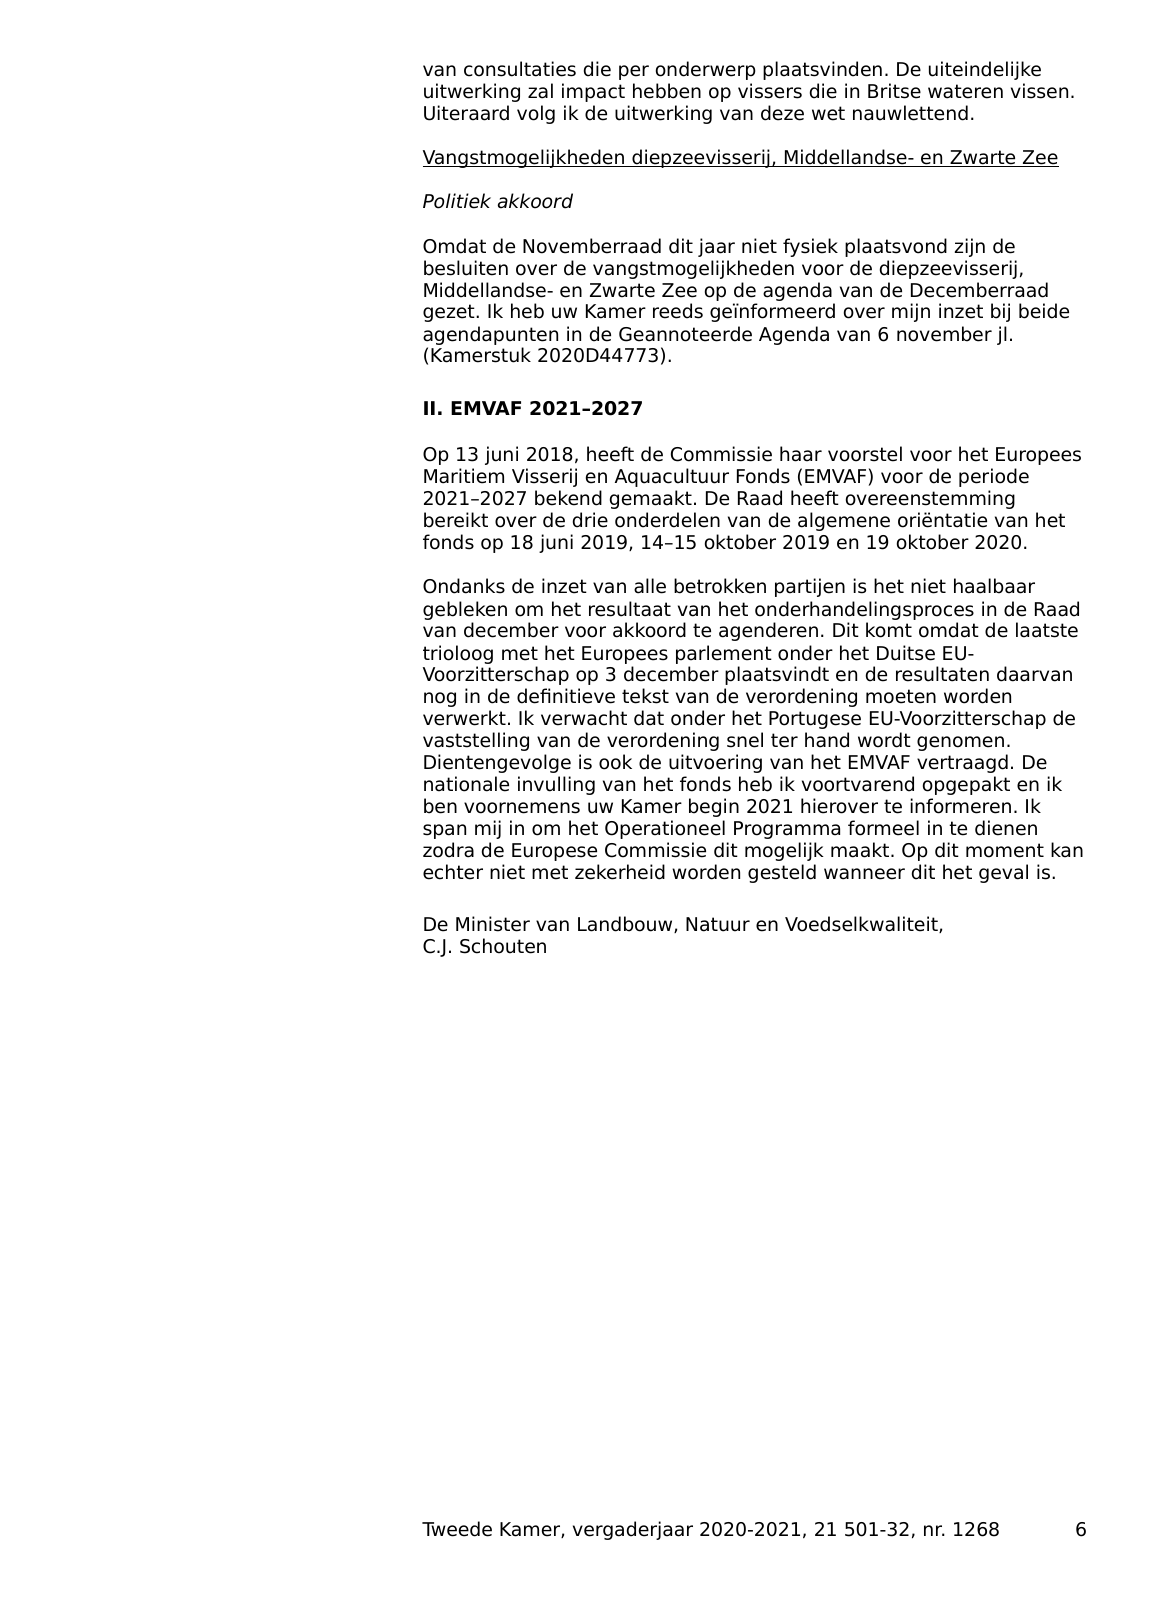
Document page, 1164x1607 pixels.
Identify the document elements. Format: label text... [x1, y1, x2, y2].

text Ondanks de inzet van alle betrokken partijen is het niet haalbaar gebleken om het resultaat van het onderhandelingsproces in de Raad van december voor akkoord te agenderen. Dit komt omdat de laatste trioloog met het Europees parlement onder het Duitse EU-Voorzitterschap op 3 december plaatsvindt en de resultaten daarvan nog in de definitieve tekst van de verordening moeten worden verwerkt. Ik verwacht dat onder het Portugese EU-Voorzitterschap de vaststelling van de verordening snel ter hand wordt genomen. Dientengevolge is ook de uitvoering van het EMVAF vertraagd. De nationale invulling van het fonds heb ik voortvarend opgepakt en ik ben voornemens uw Kamer begin 2021 hierover te informeren. Ik span mij in om het Operationeel Programma formeel in te dienen zodra de Europese Commissie dit mogelijk maakt. Op dit moment kan echter niet met zekerheid worden gesteld wanneer dit het geval is. [422, 576, 1087, 884]
text Omdat de Novemberraad dit jaar niet fysiek plaatsvond zijn de besluiten over de vangstmogelijkheden voor de diepzeevisserij, Middellandse- en Zwarte Zee op de agenda van de Decemberraad gezet. Ik heb uw Kamer reeds geïnformeerd over mijn inzet bij beide agendapunten in de Geannoteerde Agenda van 6 november jl. (Kamerstuk 2020D44773). [422, 236, 1087, 367]
text De Minister van Landbouw, Natuur en Voedselkwaliteit, C.J. Schouten [422, 914, 1087, 958]
text van consultaties die per onderwerp plaatsvinden. De uiteindelijke uitwerking zal impact hebben op vissers die in Britse wateren vissen. Uiteraard volg ik de uitwerking van deze wet nauwlettend. [422, 59, 1087, 125]
subtitle II. EMVAF 2021–2027 [422, 397, 1087, 419]
text Op 13 juni 2018, heeft de Commissie haar voorstel voor het Europees Maritiem Visserij en Aquacultuur Fonds (EMVAF) voor de periode 2021–2027 bekend gemaakt. De Raad heeft overeenstemming bereikt over de drie onderdelen van de algemene oriëntatie van het fonds op 18 juni 2019, 14–15 oktober 2019 en 19 oktober 2020. [422, 444, 1087, 554]
subtitle Politiek akkoord [422, 191, 1087, 213]
subtitle Vangstmogelijkheden diepzeevisserij, Middellandse- en Zwarte Zee [422, 147, 1087, 169]
